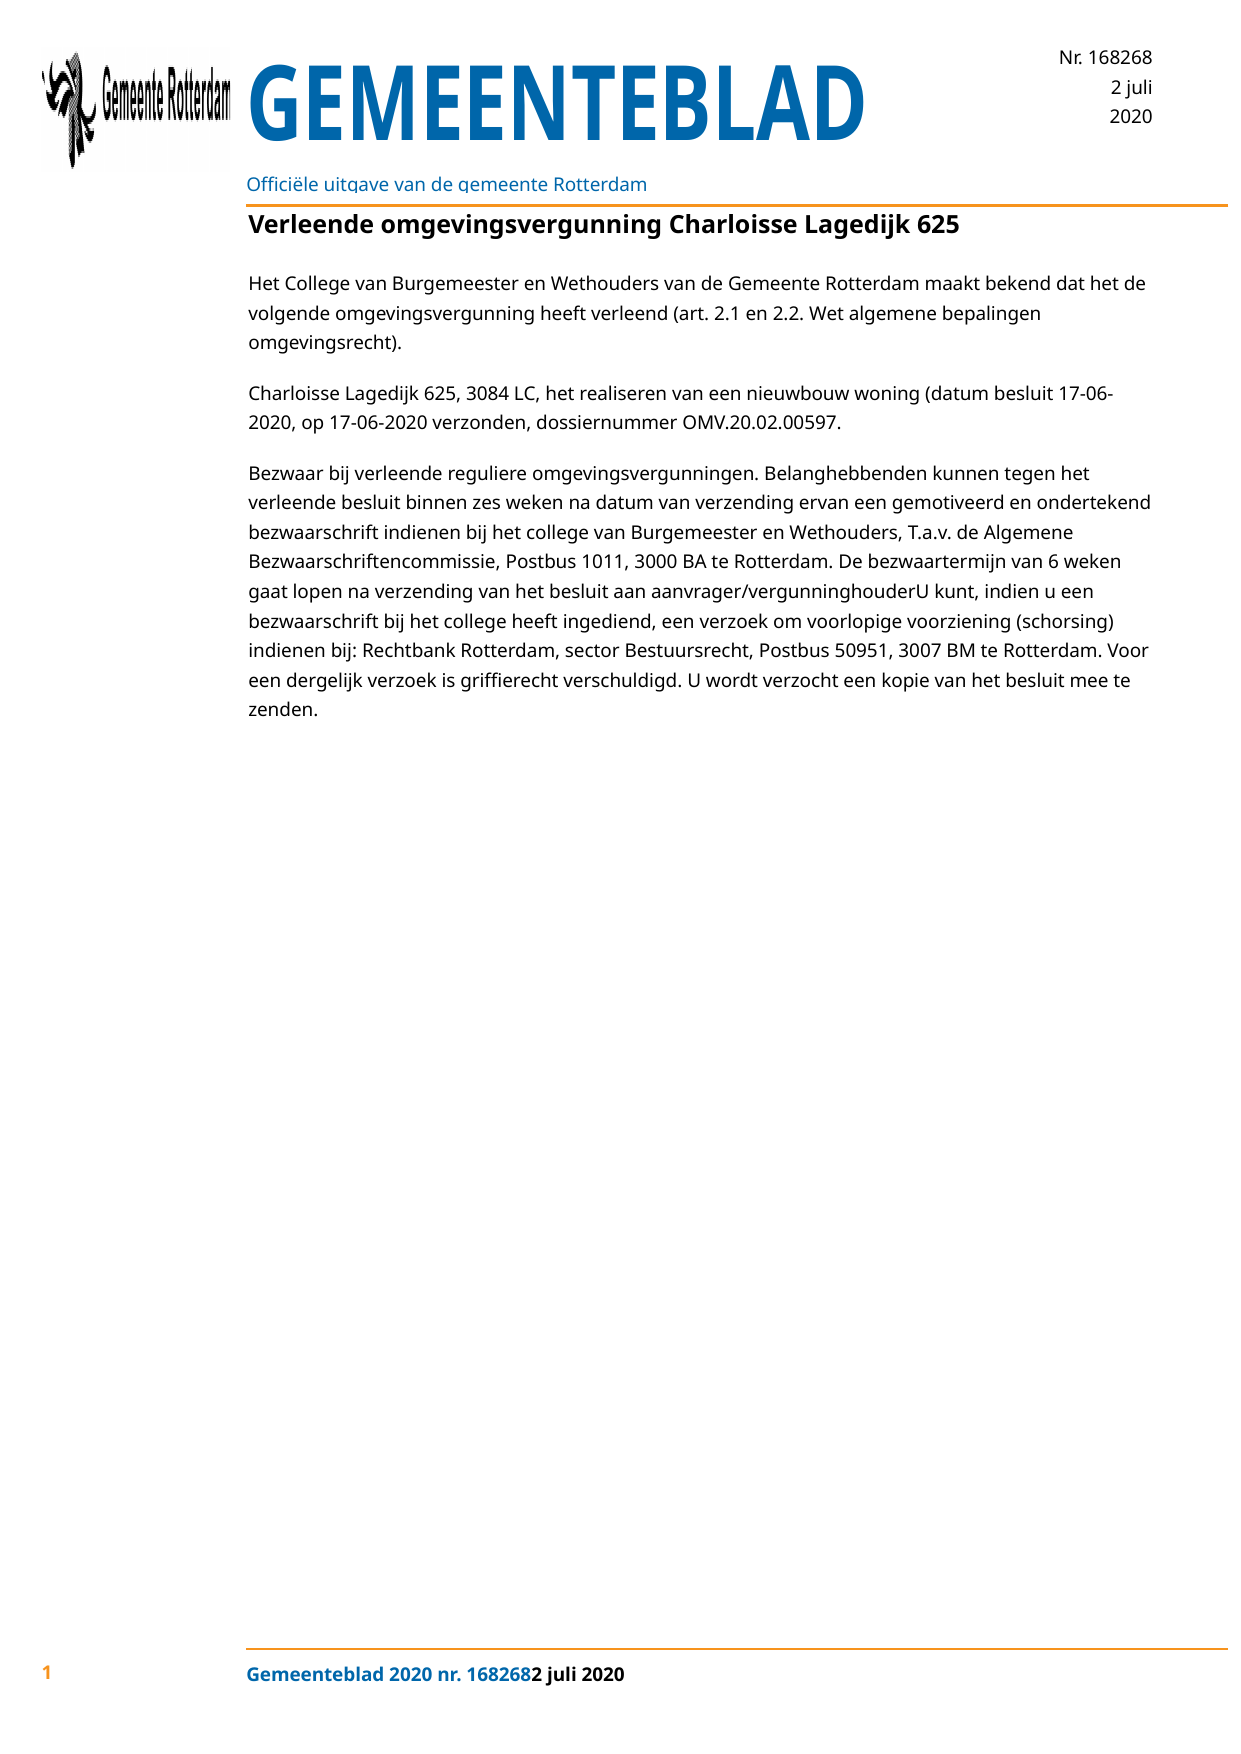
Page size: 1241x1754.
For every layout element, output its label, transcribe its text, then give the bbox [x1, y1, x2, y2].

picture [41, 47, 231, 172]
text Het College van Burgemeester en Wethouders van de Gemeente Rotterdam maakt bekend dat het de volgende omgevingsvergunning heeft verleend (art. 2.1 en 2.2. Wet algemene bepalingen omgevingsrecht). [248, 270, 1152, 355]
text Verleende omgevingsvergunning Charloisse Lagedijk 625 [248, 207, 1152, 241]
text Charloisse Lagedijk 625, 3084 LC, het realiseren van een nieuwbouw woning (datum besluit 17-06-2020, op 17-06-2020 verzonden, dossiernummer OMV.20.02.00597. [248, 380, 1152, 435]
text Bezwaar bij verleende reguliere omgevingsvergunningen. Belanghebbenden kunnen tegen het verleende besluit binnen zes weken na datum van verzending ervan een gemotiveerd en ondertekend bezwaarschrift indienen bij het college van Burgemeester en Wethouders, T.a.v. de Algemene Bezwaarschriftencommissie, Postbus 1011, 3000 BA te Rotterdam. De bezwaartermijn van 6 weken gaat lopen na verzending van het besluit aan aanvrager/vergunninghouderU kunt, indien u een bezwaarschrift bij het college heeft ingediend, een verzoek om voorlopige voorziening (schorsing) indienen bij: Rechtbank Rotterdam, sector Bestuursrecht, Postbus 50951, 3007 BM te Rotterdam. Voor een dergelijk verzoek is griffierecht verschuldigd. U wordt verzocht een kopie van het besluit mee te zenden. [248, 460, 1152, 722]
